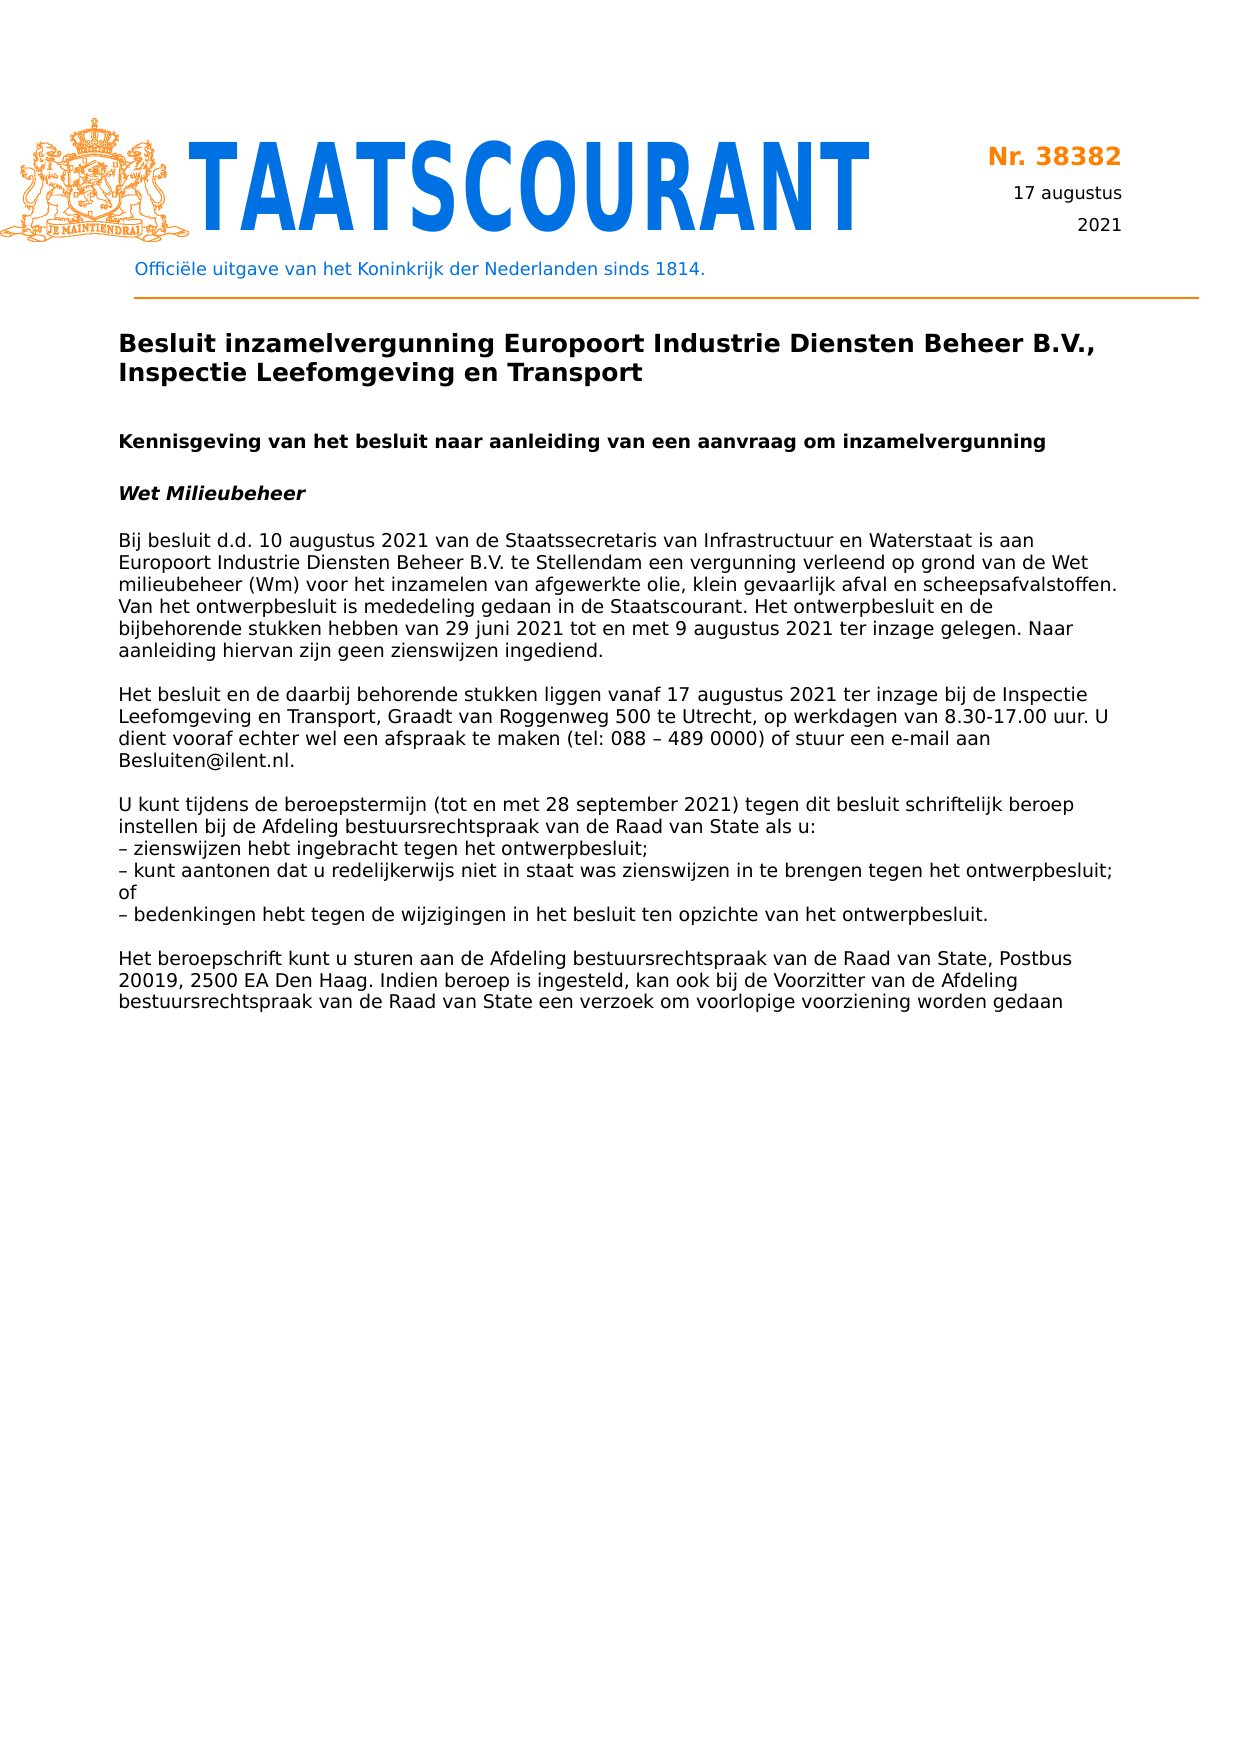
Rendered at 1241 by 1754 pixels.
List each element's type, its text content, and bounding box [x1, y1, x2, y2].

subtitle Wet Milieubeheer [118, 483, 1122, 505]
table_header Nr. 38382 [939, 118, 1199, 177]
table_cell 2021 [939, 209, 1199, 259]
text – zienswijzen hebt ingebracht tegen het ontwerpbesluit; [118, 838, 1122, 860]
text Het beroepschrift kunt u sturen aan de Afdeling bestuursrechtspraak van de Raad van State, Postbus 20019, 2500 EA Den Haag. Indien beroep is ingesteld, kan ook bij de Voorzitter van de Afdeling bestuursrechtspraak van de Raad van State een verzoek om voorlopige voorziening worden gedaan [118, 947, 1122, 1013]
table_cell Officiële uitgave van het Koninkrijk der Nederlanden sinds 1814. [134, 259, 1199, 297]
picture [0, 118, 189, 242]
table_cell 17 augustus [939, 177, 1199, 209]
table_header STAATSCOURANT [134, 118, 939, 259]
subtitle Kennisgeving van het besluit naar aanleiding van een aanvraag om inzamelvergunning [118, 431, 1122, 453]
text – bedenkingen hebt tegen de wijzigingen in het besluit ten opzichte van het ontwerpbesluit. [118, 904, 1122, 926]
text U kunt tijdens de beroepstermijn (tot en met 28 september 2021) tegen dit besluit schriftelijk beroep instellen bij de Afdeling bestuursrechtspraak van de Raad van State als u: [118, 794, 1122, 838]
table_header [0, 242, 134, 297]
subtitle Besluit inzamelvergunning Europoort Industrie Diensten Beheer B.V., Inspectie Leefomgeving en Transport [118, 329, 1122, 387]
text Het besluit en de daarbij behorende stukken liggen vanaf 17 augustus 2021 ter inzage bij de Inspectie Leefomgeving en Transport, Graadt van Roggenweg 500 te Utrecht, op werkdagen van 8.30-17.00 uur. U dient vooraf echter wel een afspraak te maken (tel: 088 – 489 0000) of stuur een e-mail aan Besluiten@ilent.nl. [118, 684, 1122, 772]
text – kunt aantonen dat u redelijkerwijs niet in staat was zienswijzen in te brengen tegen het ontwerpbesluit; of [118, 860, 1122, 904]
text Bij besluit d.d. 10 augustus 2021 van de Staatssecretaris van Infrastructuur en Waterstaat is aan Europoort Industrie Diensten Beheer B.V. te Stellendam een vergunning verleend op grond van de Wet milieubeheer (Wm) voor het inzamelen van afgewerkte olie, klein gevaarlijk afval en scheepsafvalstoffen. Van het ontwerpbesluit is mededeling gedaan in de Staatscourant. Het ontwerpbesluit en de bijbehorende stukken hebben van 29 juni 2021 tot en met 9 augustus 2021 ter inzage gelegen. Naar aanleiding hiervan zijn geen zienswijzen ingediend. [118, 530, 1122, 662]
